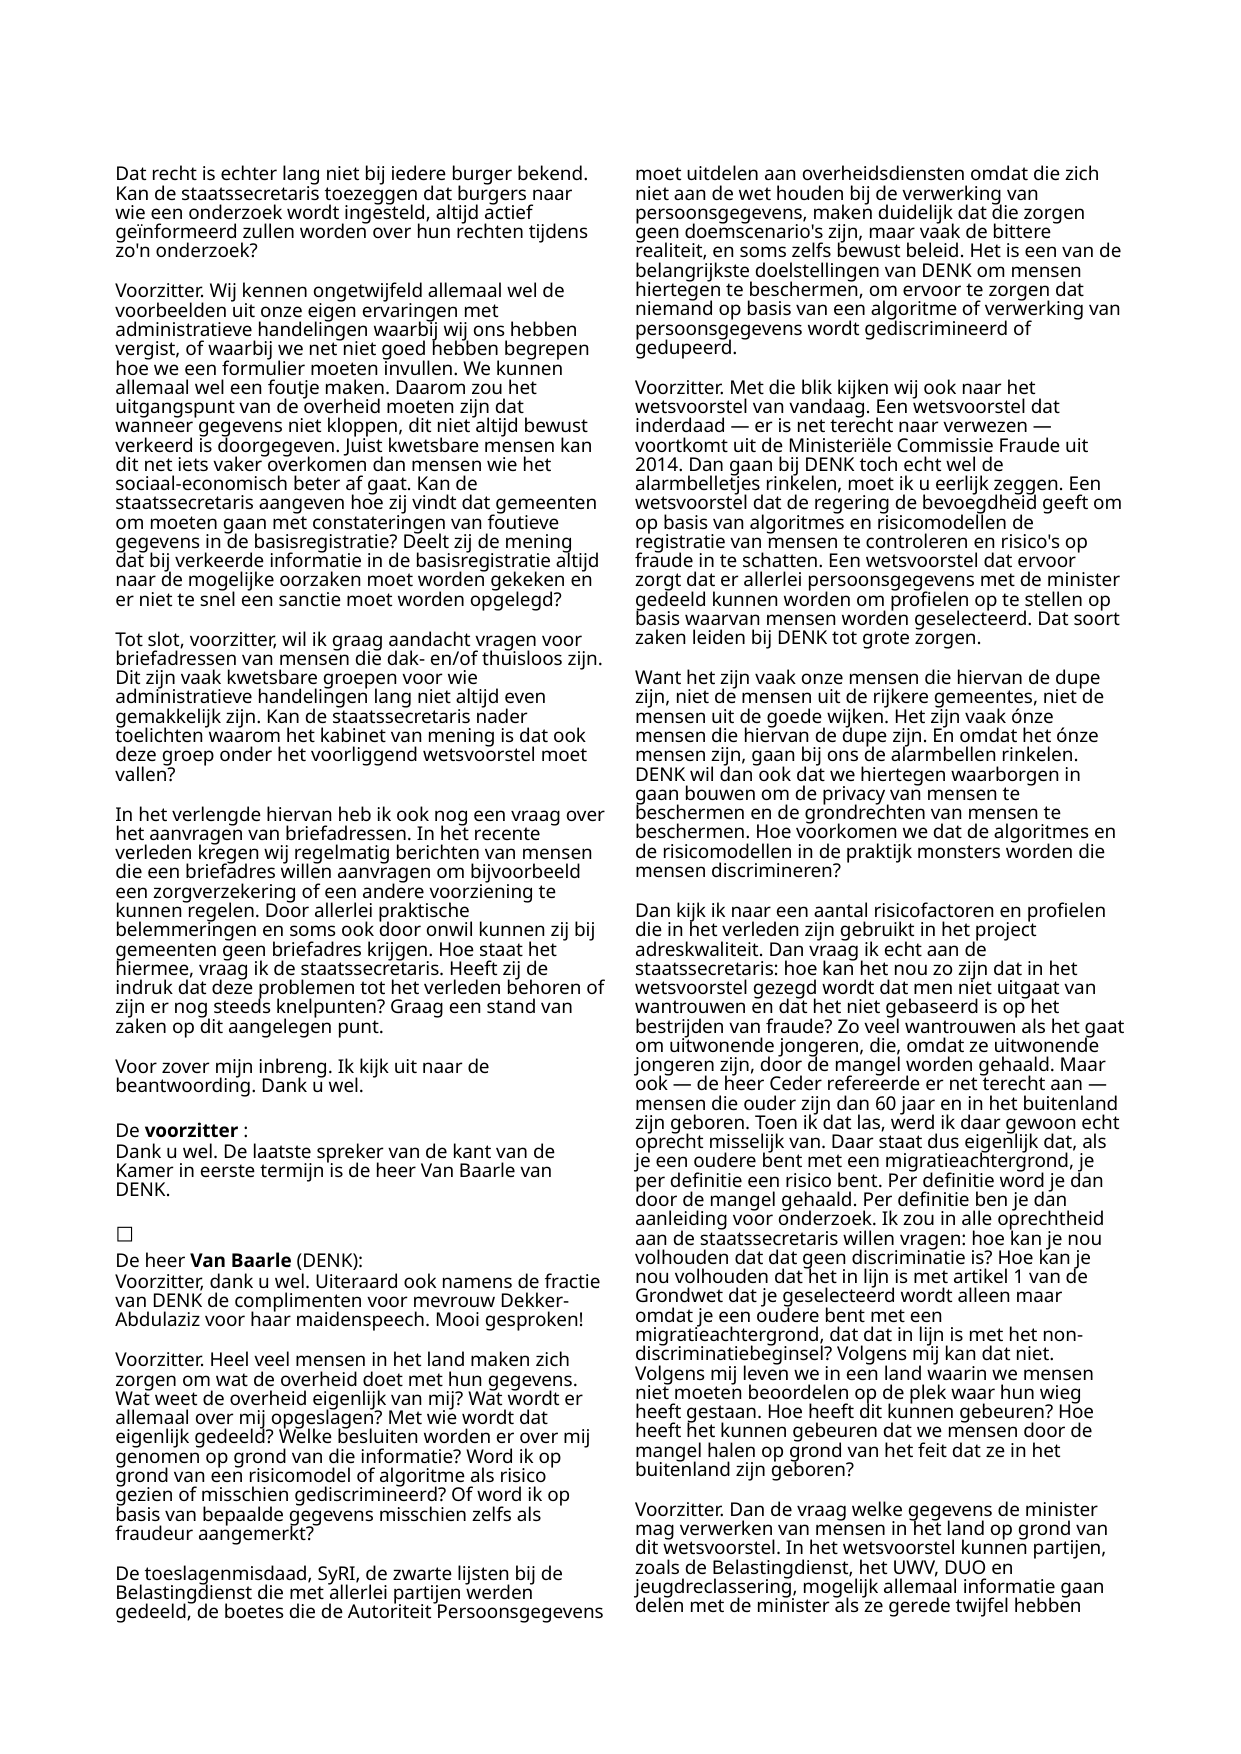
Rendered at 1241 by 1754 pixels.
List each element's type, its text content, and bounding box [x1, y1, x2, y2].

text Dat recht is echter lang niet bij iedere burger bekend. Kan de staatssecretaris toezeggen dat burgers naar wie een onderzoek wordt ingesteld, altijd actief geïnformeerd zullen worden over hun rechten tijdens zo'n onderzoek? [115, 165, 605, 262]
text Voorzitter. Wij kennen ongetwijfeld allemaal wel de voorbeelden uit onze eigen ervaringen met administratieve handelingen waarbij wij ons hebben vergist, of waarbij we net niet goed hebben begrepen hoe we een formulier moeten invullen. We kunnen allemaal wel een foutje maken. Daarom zou het uitgangspunt van de overheid moeten zijn dat wanneer gegevens niet kloppen, dit niet altijd bewust verkeerd is doorgegeven. Juist kwetsbare mensen kan dit net iets vaker overkomen dan mensen wie het sociaal-economisch beter af gaat. Kan de staatssecretaris aangeven hoe zij vindt dat gemeenten om moeten gaan met constateringen van foutieve gegevens in de basisregistratie? Deelt zij de mening dat bij verkeerde informatie in de basisregistratie altijd naar de mogelijke oorzaken moet worden gekeken en er niet te snel een sanctie moet worden opgelegd? [115, 282, 605, 610]
text De heer Van Baarle (DENK): [115, 1247, 605, 1273]
text De toeslagenmisdaad, SyRI, de zwarte lijsten bij de Belastingdienst die met allerlei partijen werden gedeeld, de boetes die de Autoriteit Persoonsgegevens [115, 1565, 605, 1623]
text Voorzitter. Heel veel mensen in het land maken zich zorgen om wat de overheid doet met hun gegevens. Wat weet de overheid eigenlijk van mij? Wat wordt er allemaal over mij opgeslagen? Met wie wordt dat eigenlijk gedeeld? Welke besluiten worden er over mij genomen op grond van die informatie? Word ik op grond van een risicomodel of algoritme als risico gezien of misschien gediscrimineerd? Of word ik op basis van bepaalde gegevens misschien zelfs als fraudeur aangemerkt? [115, 1351, 605, 1544]
text Dank u wel. De laatste spreker van de kant van de Kamer in eerste termijn is de heer Van Baarle van DENK. [115, 1143, 605, 1201]
text De voorzitter : [115, 1117, 605, 1143]
text Voorzitter. Met die blik kijken wij ook naar het wetsvoorstel van vandaag. Een wetsvoorstel dat inderdaad — er is net terecht naar verwezen — voortkomt uit de Ministeriële Commissie Fraude uit 2014. Dan gaan bij DENK toch echt wel de alarmbelletjes rinkelen, moet ik u eerlijk zeggen. Een wetsvoorstel dat de regering de bevoegdheid geeft om op basis van algoritmes en risicomodellen de registratie van mensen te controleren en risico's op fraude in te schatten. Een wetsvoorstel dat ervoor zorgt dat er allerlei persoonsgegevens met de minister gedeeld kunnen worden om profielen op te stellen op basis waarvan mensen worden geselecteerd. Dat soort zaken leiden bij DENK tot grote zorgen. [635, 379, 1125, 648]
text moet uitdelen aan overheidsdiensten omdat die zich niet aan de wet houden bij de verwerking van persoonsgegevens, maken duidelijk dat die zorgen geen doemscenario's zijn, maar vaak de bittere realiteit, en soms zelfs bewust beleid. Het is een van de belangrijkste doelstellingen van DENK om mensen hiertegen te beschermen, om ervoor te zorgen dat niemand op basis van een algoritme of verwerking van persoonsgegevens wordt gediscrimineerd of gedupeerd. [635, 165, 1125, 358]
text Voor zover mijn inbreng. Ik kijk uit naar de beantwoording. Dank u wel. [115, 1058, 605, 1096]
text Dan kijk ik naar een aantal risicofactoren en profielen die in het verleden zijn gebruikt in het project adreskwaliteit. Dan vraag ik echt aan de staatssecretaris: hoe kan het nou zo zijn dat in het wetsvoorstel gezegd wordt dat men niet uitgaat van wantrouwen en dat het niet gebaseerd is op het bestrijden van fraude? Zo veel wantrouwen als het gaat om uitwonende jongeren, die, omdat ze uitwonende jongeren zijn, door de mangel worden gehaald. Maar ook — de heer Ceder refereerde er net terecht aan — mensen die ouder zijn dan 60 jaar en in het buitenland zijn geboren. Toen ik dat las, werd ik daar gewoon echt oprecht misselijk van. Daar staat dus eigenlijk dat, als je een oudere bent met een migratieachtergrond, je per definitie een risico bent. Per definitie word je dan door de mangel gehaald. Per definitie ben je dan aanleiding voor onderzoek. Ik zou in alle oprechtheid aan de staatssecretaris willen vragen: hoe kan je nou volhouden dat dat geen discriminatie is? Hoe kan je nou volhouden dat het in lijn is met artikel 1 van de Grondwet dat je geselecteerd wordt alleen maar omdat je een oudere bent met een migratieachtergrond, dat dat in lijn is met het non-discriminatiebeginsel? Volgens mij kan dat niet. Volgens mij leven we in een land waarin we mensen niet moeten beoordelen op de plek waar hun wieg heeft gestaan. Hoe heeft dit kunnen gebeuren? Hoe heeft het kunnen gebeuren dat we mensen door de mangel halen op grond van het feit dat ze in het buitenland zijn geboren? [635, 902, 1125, 1480]
text Tot slot, voorzitter, wil ik graag aandacht vragen voor briefadressen van mensen die dak- en/of thuisloos zijn. Dit zijn vaak kwetsbare groepen voor wie administratieve handelingen lang niet altijd even gemakkelijk zijn. Kan de staatssecretaris nader toelichten waarom het kabinet van mening is dat ook deze groep onder het voorliggend wetsvoorstel moet vallen? [115, 631, 605, 785]
text In het verlengde hiervan heb ik ook nog een vraag over het aanvragen van briefadressen. In het recente verleden kregen wij regelmatig berichten van mensen die een briefadres willen aanvragen om bijvoorbeeld een zorgverzekering of een andere voorziening te kunnen regelen. Door allerlei praktische belemmeringen en soms ook door onwil kunnen zij bij gemeenten geen briefadres krijgen. Hoe staat het hiermee, vraag ik de staatssecretaris. Heeft zij de indruk dat deze problemen tot het verleden behoren of zijn er nog steeds knelpunten? Graag een stand van zaken op dit aangelegen punt. [115, 806, 605, 1037]
text Voorzitter, dank u wel. Uiteraard ook namens de fractie van DENK de complimenten voor mevrouw Dekker-Abdulaziz voor haar maidenspeech. Mooi gesproken! [115, 1273, 605, 1331]
text Voorzitter. Dan de vraag welke gegevens de minister mag verwerken van mensen in het land op grond van dit wetsvoorstel. In het wetsvoorstel kunnen partijen, zoals de Belastingdienst, het UWV, DUO en jeugdreclassering, mogelijk allemaal informatie gaan delen met de minister als ze gerede twijfel hebben [635, 1501, 1125, 1616]
text Want het zijn vaak onze mensen die hiervan de dupe zijn, niet de mensen uit de rijkere gemeentes, niet de mensen uit de goede wijken. Het zijn vaak ónze mensen die hiervan de dupe zijn. En omdat het ónze mensen zijn, gaan bij ons de alarmbellen rinkelen. DENK wil dan ook dat we hiertegen waarborgen in gaan bouwen om de privacy van mensen te beschermen en de grondrechten van mensen te beschermen. Hoe voorkomen we dat de algoritmes en de risicomodellen in de praktijk monsters worden die mensen discrimineren? [635, 669, 1125, 881]
text ⬜ [115, 1221, 605, 1247]
